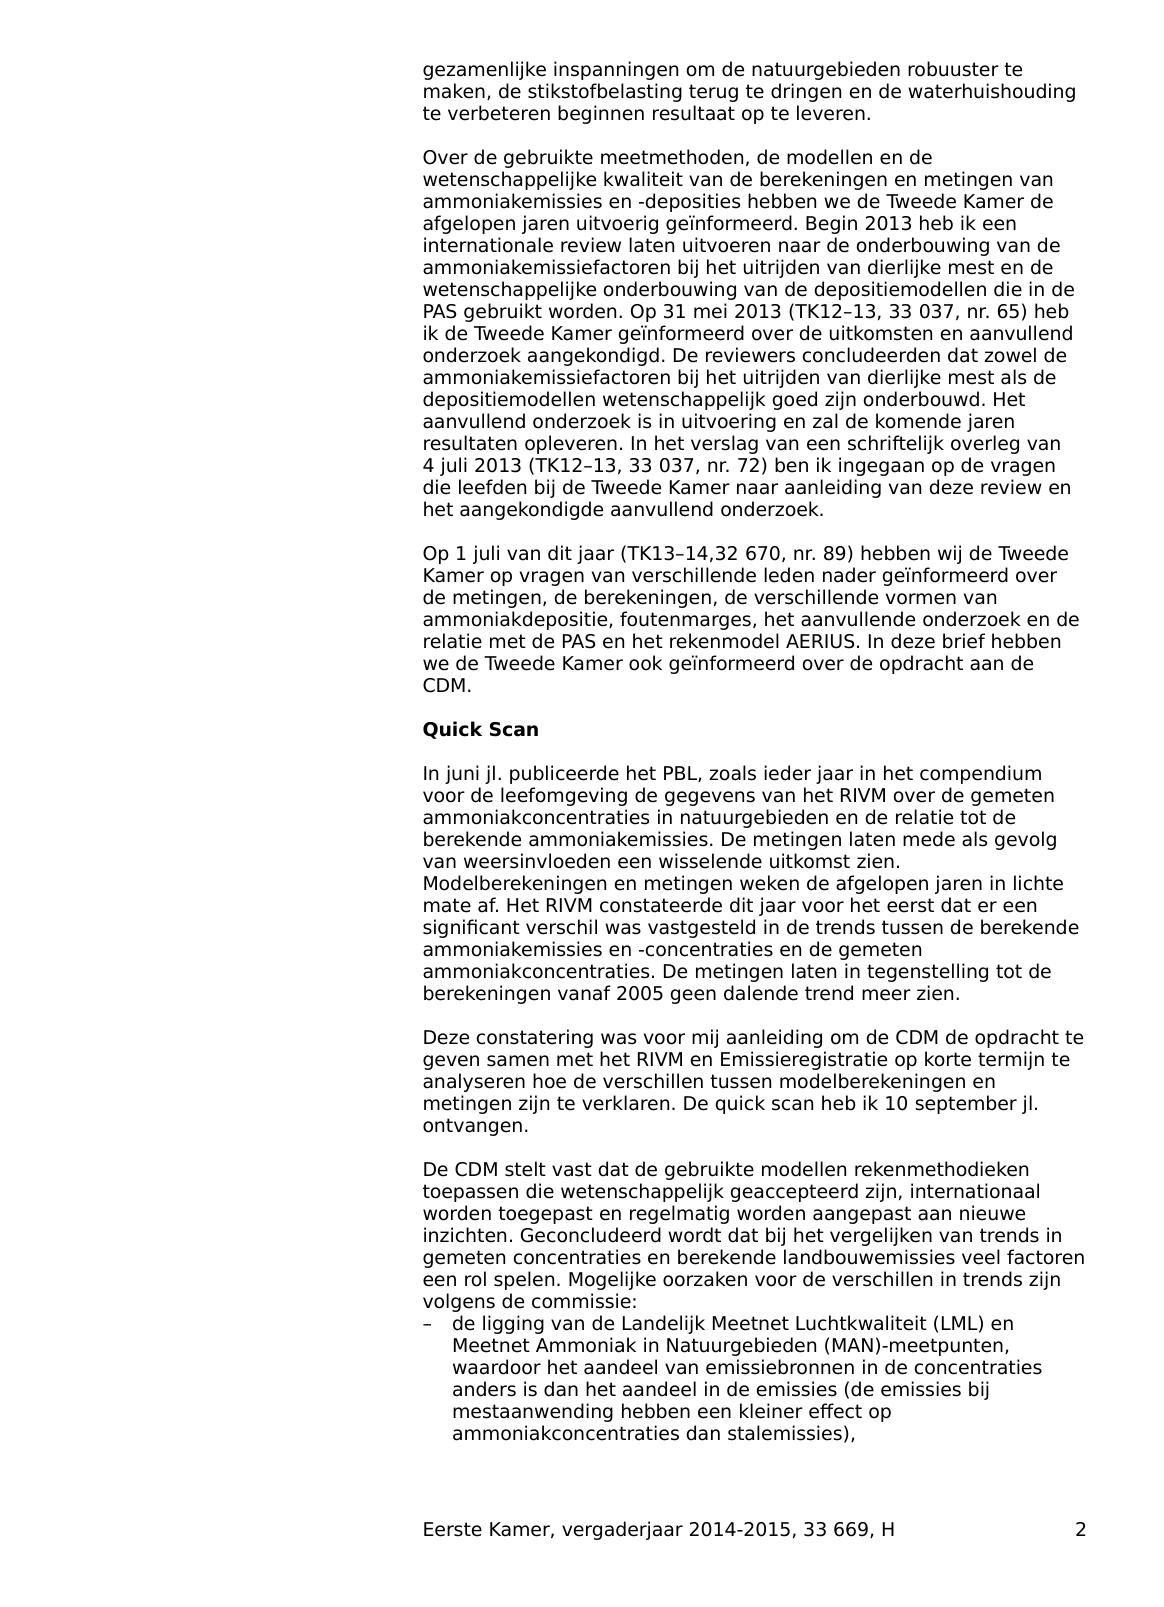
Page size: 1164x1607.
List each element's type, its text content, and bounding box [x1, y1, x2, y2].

text Op 1 juli van dit jaar (TK13–14,32 670, nr. 89) hebben wij de Tweede Kamer op vragen van verschillende leden nader geïnformeerd over de metingen, de berekeningen, de verschillende vormen van ammoniakdepositie, foutenmarges, het aanvullende onderzoek en de relatie met de PAS en het rekenmodel AERIUS. In deze brief hebben we de Tweede Kamer ook geïnformeerd over de opdracht aan de CDM. [422, 543, 1087, 697]
text gezamenlijke inspanningen om de natuurgebieden robuuster te maken, de stikstofbelasting terug te dringen en de waterhuishouding te verbeteren beginnen resultaat op te leveren. [422, 59, 1087, 125]
text Deze constatering was voor mij aanleiding om de CDM de opdracht te geven samen met het RIVM en Emissieregistratie op korte termijn te analyseren hoe de verschillen tussen modelberekeningen en metingen zijn te verklaren. De quick scan heb ik 10 september jl. ontvangen. [422, 1027, 1087, 1137]
text De CDM stelt vast dat de gebruikte modellen rekenmethodieken toepassen die wetenschappelijk geaccepteerd zijn, internationaal worden toegepast en regelmatig worden aangepast aan nieuwe inzichten. Geconcludeerd wordt dat bij het vergelijken van trends in gemeten concentraties en berekende landbouwemissies veel factoren een rol spelen. Mogelijke oorzaken voor de verschillen in trends zijn volgens de commissie: [422, 1159, 1087, 1313]
text Over de gebruikte meetmethoden, de modellen en de wetenschappelijke kwaliteit van de berekeningen en metingen van ammoniakemissies en -deposities hebben we de Tweede Kamer de afgelopen jaren uitvoerig geïnformeerd. Begin 2013 heb ik een internationale review laten uitvoeren naar de onderbouwing van de ammoniakemissiefactoren bij het uitrijden van dierlijke mest en de wetenschappelijke onderbouwing van de depositiemodellen die in de PAS gebruikt worden. Op 31 mei 2013 (TK12–13, 33 037, nr. 65) heb ik de Tweede Kamer geïnformeerd over de uitkomsten en aanvullend onderzoek aangekondigd. De reviewers concludeerden dat zowel de ammoniakemissiefactoren bij het uitrijden van dierlijke mest als de depositiemodellen wetenschappelijk goed zijn onderbouwd. Het aanvullend onderzoek is in uitvoering en zal de komende jaren resultaten opleveren. In het verslag van een schriftelijk overleg van 4 juli 2013 (TK12–13, 33 037, nr. 72) ben ik ingegaan op de vragen die leefden bij de Tweede Kamer naar aanleiding van deze review en het aangekondigde aanvullend onderzoek. [422, 147, 1087, 521]
text In juni jl. publiceerde het PBL, zoals ieder jaar in het compendium voor de leefomgeving de gegevens van het RIVM over de gemeten ammoniakconcentraties in natuurgebieden en de relatie tot de berekende ammoniakemissies. De metingen laten mede als gevolg van weersinvloeden een wisselende uitkomst zien. Modelberekeningen en metingen weken de afgelopen jaren in lichte mate af. Het RIVM constateerde dit jaar voor het eerst dat er een significant verschil was vastgesteld in de trends tussen de berekende ammoniakemissies en -concentraties en de gemeten ammoniakconcentraties. De metingen laten in tegenstelling tot de berekeningen vanaf 2005 geen dalende trend meer zien. [422, 763, 1087, 1005]
text – de ligging van de Landelijk Meetnet Luchtkwaliteit (LML) en Meetnet Ammoniak in Natuurgebieden (MAN)-meetpunten, waardoor het aandeel van emissiebronnen in de concentraties anders is dan het aandeel in de emissies (de emissies bij mestaanwending hebben een kleiner effect op ammoniakconcentraties dan stalemissies), [422, 1313, 1087, 1445]
subtitle Quick Scan [422, 719, 1087, 741]
